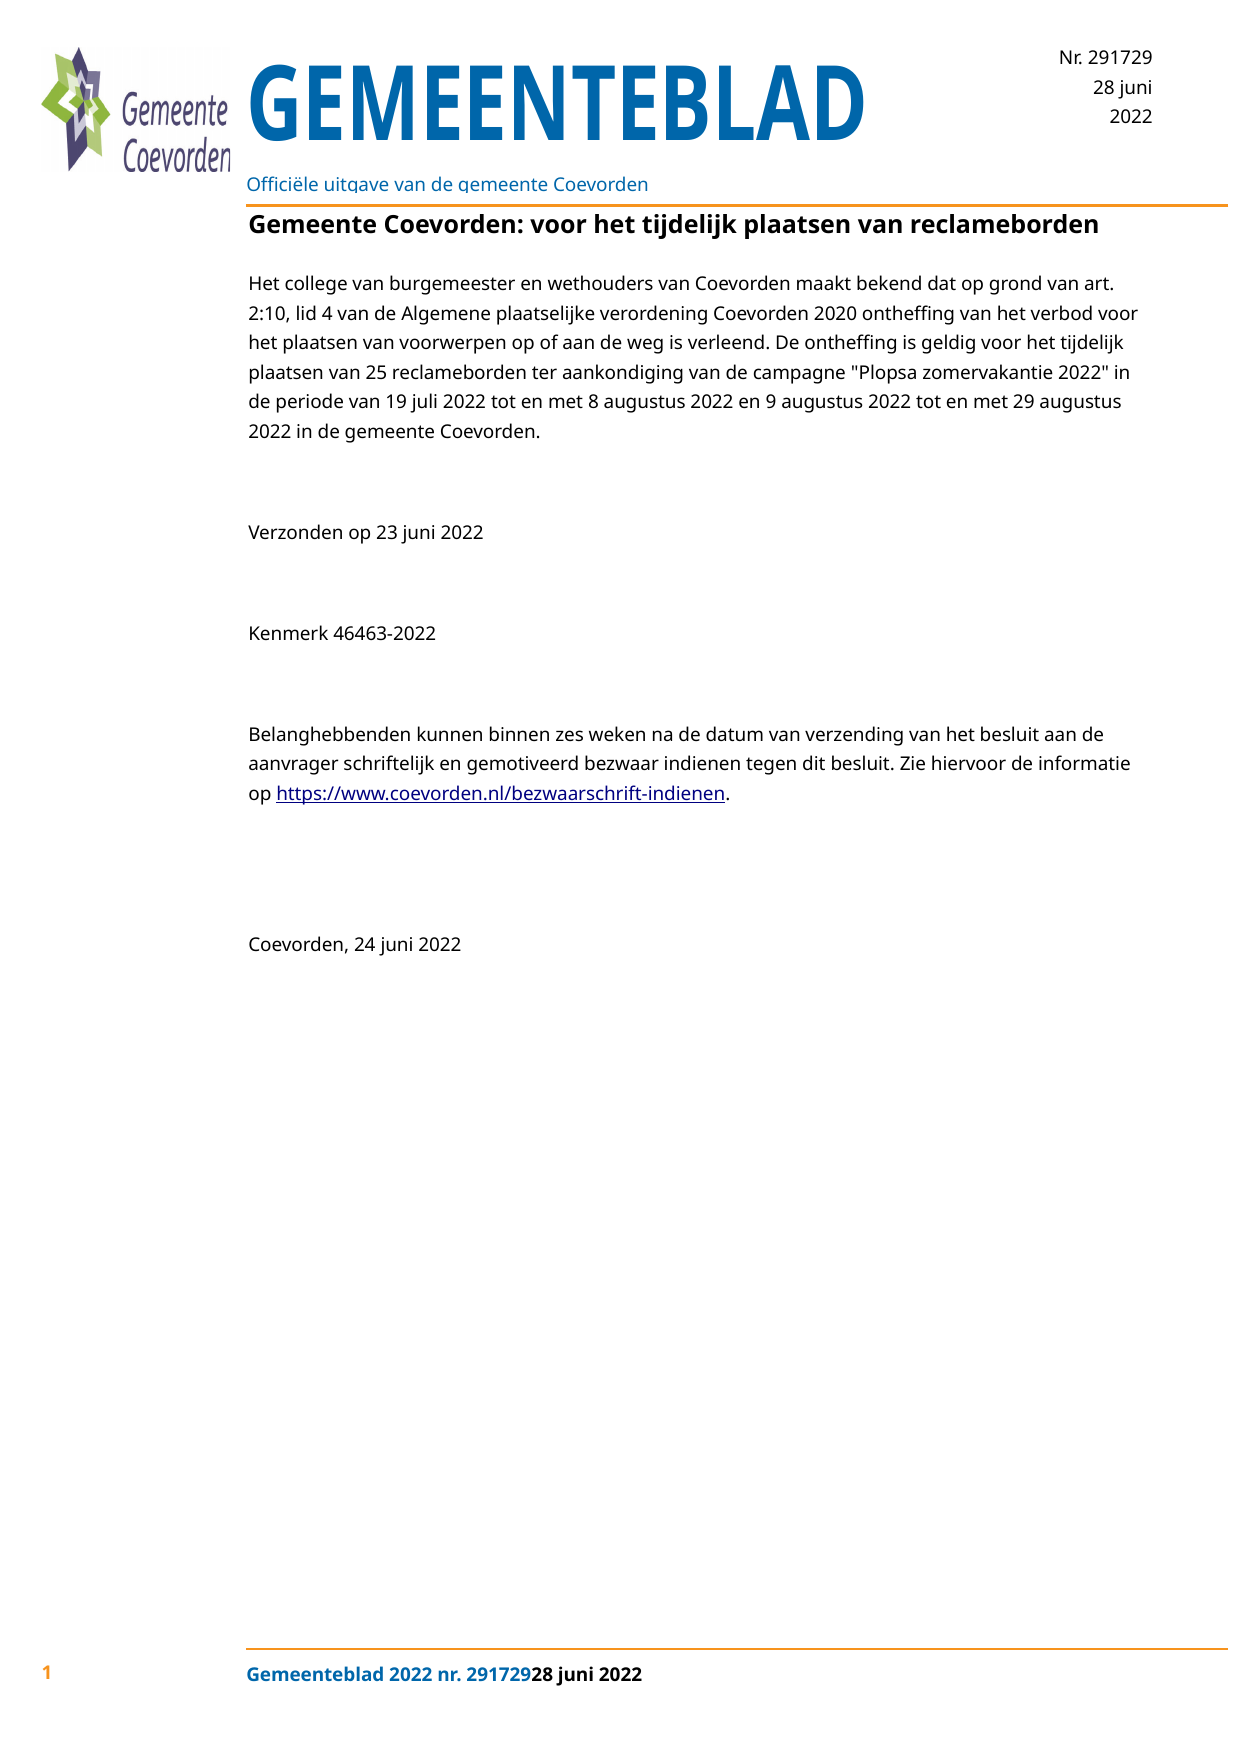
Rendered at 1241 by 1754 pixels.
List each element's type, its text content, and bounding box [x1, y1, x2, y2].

picture [41, 47, 231, 172]
text Belanghebbenden kunnen binnen zes weken na de datum van verzending van het besluit aan de aanvrager schriftelijk en gemotiveerd bezwaar indienen tegen dit besluit. Zie hiervoor de informatie op https://www.coevorden.nl/bezwaarschrift-indienen. [248, 721, 1152, 806]
text Gemeente Coevorden: voor het tijdelijk plaatsen van reclameborden [248, 207, 1152, 241]
text Het college van burgemeester en wethouders van Coevorden maakt bekend dat op grond van art. 2:10, lid 4 van de Algemene plaatselijke verordening Coevorden 2020 ontheffing van het verbod voor het plaatsen van voorwerpen op of aan de weg is verleend. De ontheffing is geldig voor het tijdelijk plaatsen van 25 reclameborden ter aankondiging van de campagne "Plopsa zomervakantie 2022" in de periode van 19 juli 2022 tot en met 8 augustus 2022 en 9 augustus 2022 tot en met 29 augustus 2022 in de gemeente Coevorden. [248, 270, 1152, 444]
text Kenmerk 46463-2022 [248, 620, 1152, 646]
text Coevorden, 24 juni 2022 [248, 931, 1152, 957]
text Verzonden op 23 juni 2022 [248, 519, 1152, 545]
